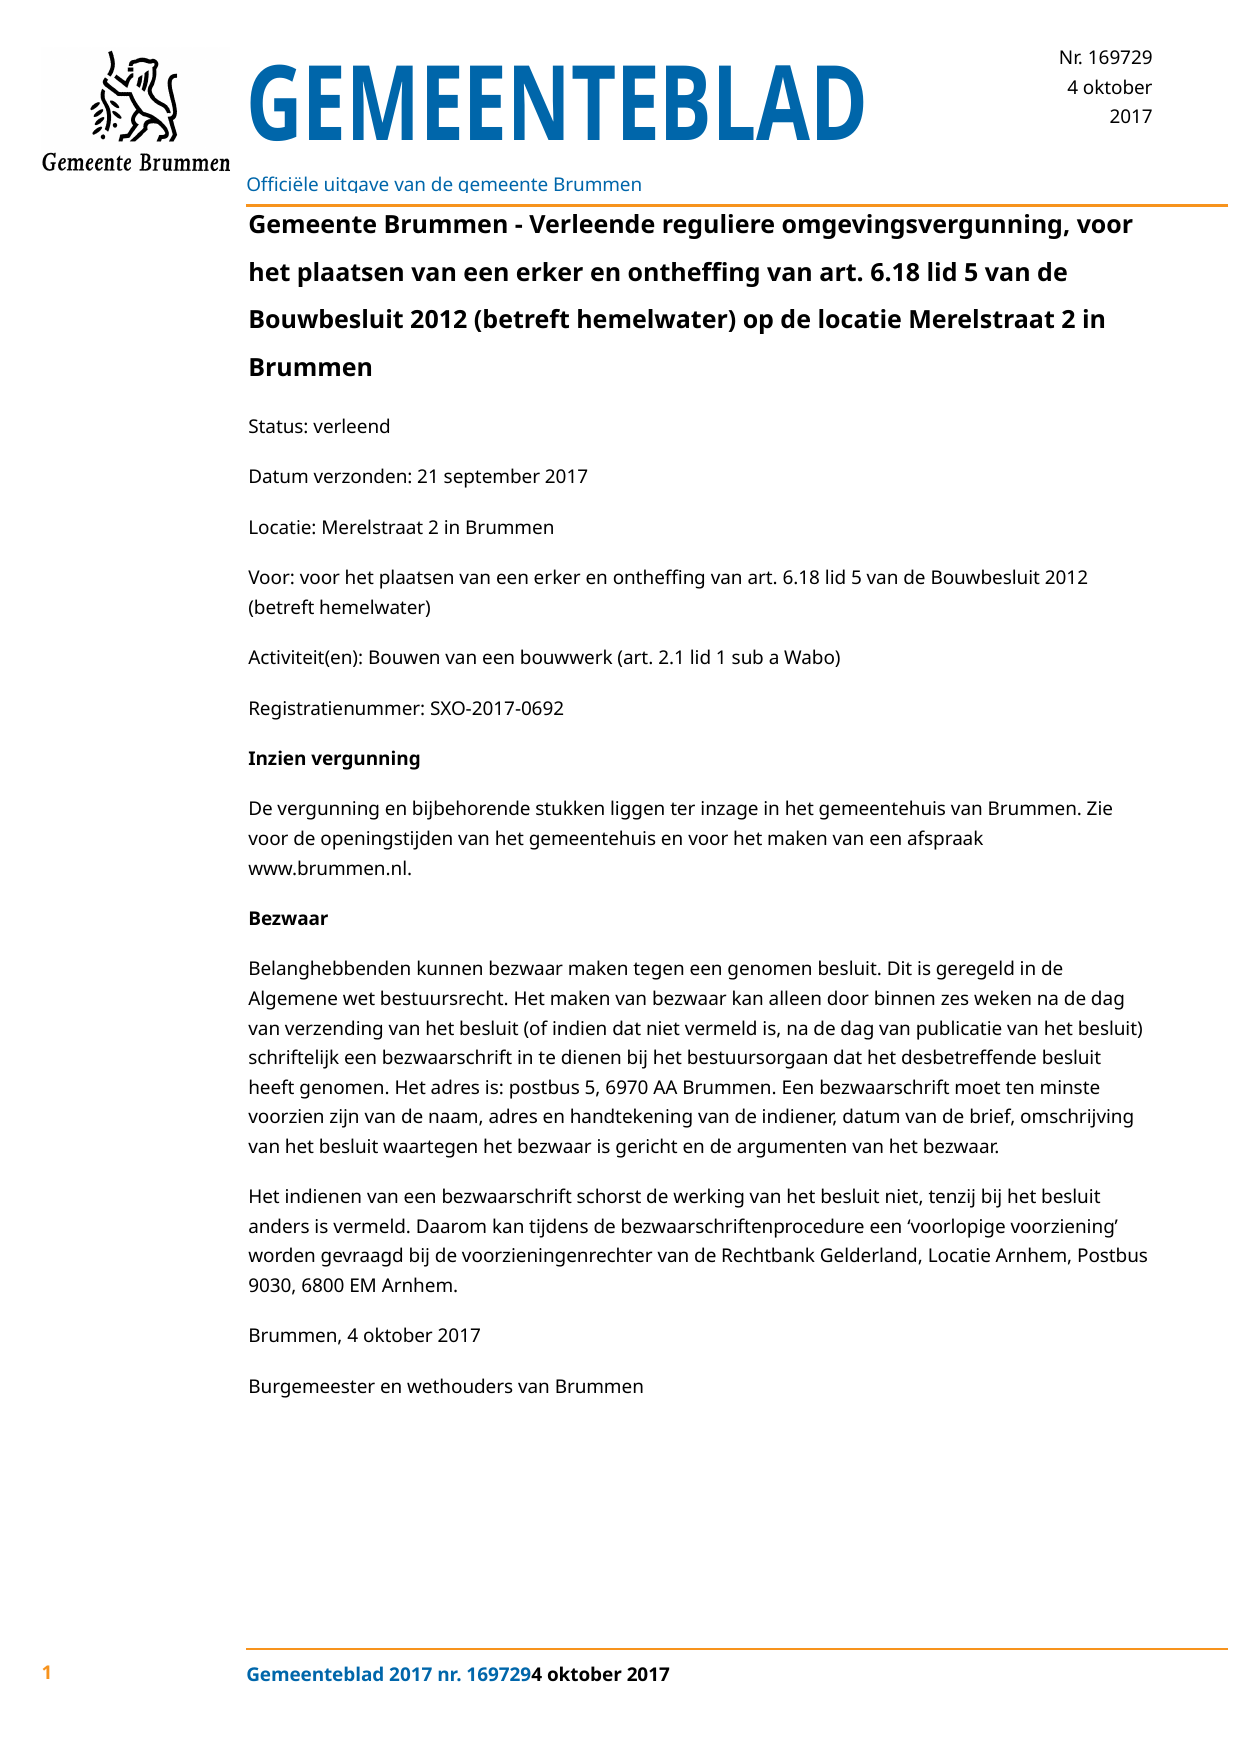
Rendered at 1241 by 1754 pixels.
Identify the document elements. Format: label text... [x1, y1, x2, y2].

text Locatie: Merelstraat 2 in Brummen [248, 514, 1152, 540]
text Registratienummer: SXO-2017-0692 [248, 695, 1152, 721]
text Inzien vergunning [248, 745, 1152, 771]
picture [41, 47, 231, 172]
text Activiteit(en): Bouwen van een bouwwerk (art. 2.1 lid 1 sub a Wabo) [248, 644, 1152, 670]
text Datum verzonden: 21 september 2017 [248, 463, 1152, 489]
text Voor: voor het plaatsen van een erker en ontheffing van art. 6.18 lid 5 van de Bouwbesluit 2012 (betreft hemelwater) [248, 564, 1152, 620]
text De vergunning en bijbehorende stukken liggen ter inzage in het gemeentehuis van Brummen. Zie voor de openingstijden van het gemeentehuis en voor het maken van een afspraak www.brummen.nl. [248, 796, 1152, 881]
text Bezwaar [248, 905, 1152, 931]
text Het indienen van een bezwaarschrift schorst de werking van het besluit niet, tenzij bij het besluit anders is vermeld. Daarom kan tijdens de bezwaarschriftenprocedure een ‘voorlopige voorziening’ worden gevraagd bij de voorzieningenrechter van de Rechtbank Gelderland, Locatie Arnhem, Postbus 9030, 6800 EM Arnhem. [248, 1183, 1152, 1298]
text Burgemeester en wethouders van Brummen [248, 1373, 1152, 1399]
text Status: verleend [248, 413, 1152, 439]
text Brummen, 4 oktober 2017 [248, 1323, 1152, 1348]
text Gemeente Brummen - Verleende reguliere omgevingsvergunning, voor het plaatsen van een erker en ontheffing van art. 6.18 lid 5 van de Bouwbesluit 2012 (betreft hemelwater) op de locatie Merelstraat 2 in Brummen [248, 207, 1152, 384]
text Belanghebbenden kunnen bezwaar maken tegen een genomen besluit. Dit is geregeld in de Algemene wet bestuursrecht. Het maken van bezwaar kan alleen door binnen zes weken na de dag van verzending van het besluit (of indien dat niet vermeld is, na de dag van publicatie van het besluit) schriftelijk een bezwaarschrift in te dienen bij het bestuursorgaan dat het desbetreffende besluit heeft genomen. Het adres is: postbus 5, 6970 AA Brummen. Een bezwaarschrift moet ten minste voorzien zijn van de naam, adres en handtekening van de indiener, datum van de brief, omschrijving van het besluit waartegen het bezwaar is gericht en de argumenten van het bezwaar. [248, 956, 1152, 1159]
